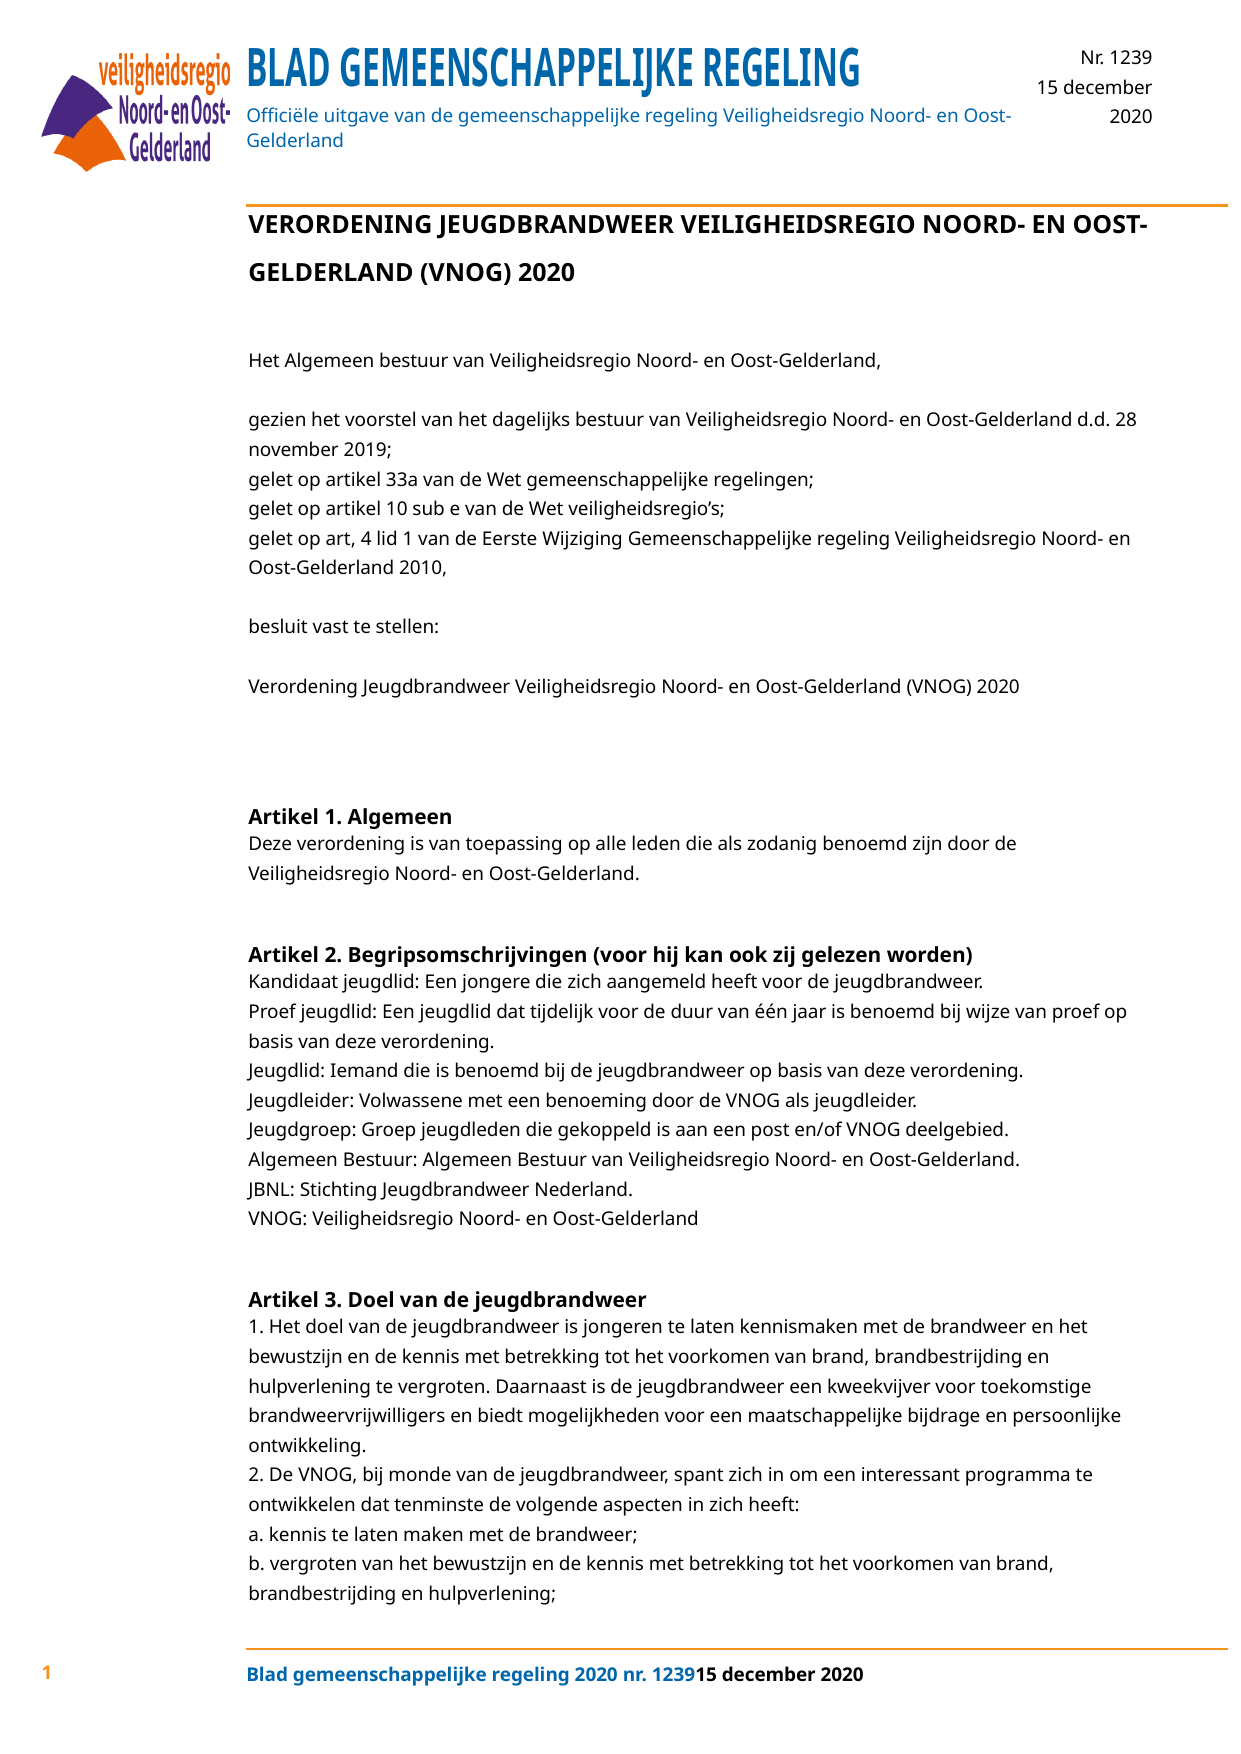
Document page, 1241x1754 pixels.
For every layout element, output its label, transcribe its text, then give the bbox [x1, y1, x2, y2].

text Jeugdgroep: Groep jeugdleden die gekoppeld is aan een post en/of VNOG deelgebied. [248, 1117, 1152, 1142]
text 2. De VNOG, bij monde van de jeugdbrandweer, spant zich in om een interessant programma te ontwikkelen dat tenminste de volgende aspecten in zich heeft: [248, 1462, 1152, 1517]
text JBNL: Stichting Jeugdbrandweer Nederland. [248, 1176, 1152, 1201]
text gelet op art, 4 lid 1 van de Eerste Wijziging Gemeenschappelijke regeling Veiligheidsregio Noord- en Oost-Gelderland 2010, [248, 525, 1152, 580]
text VERORDENING JEUGDBRANDWEER VEILIGHEIDSREGIO NOORD- EN OOST-GELDERLAND (VNOG) 2020 [248, 207, 1152, 288]
text b. vergroten van het bewustzijn en de kennis met betrekking tot het voorkomen van brand, brandbestrijding en hulpverlening; [248, 1550, 1152, 1606]
picture [41, 47, 231, 172]
text Kandidaat jeugdlid: Een jongere die zich aangemeld heeft voor de jeugdbrandweer. [248, 969, 1152, 994]
text Artikel 1. Algemeen [248, 802, 1152, 831]
text Artikel 3. Doel van de jeugdbrandweer [248, 1285, 1152, 1314]
text Het Algemeen bestuur van Veiligheidsregio Noord- en Oost-Gelderland, [248, 347, 1152, 373]
text Artikel 2. Begripsomschrijvingen (voor hij kan ook zij gelezen worden) [248, 940, 1152, 969]
text gezien het voorstel van het dagelijks bestuur van Veiligheidsregio Noord- en Oost-Gelderland d.d. 28 november 2019; [248, 407, 1152, 462]
text gelet op artikel 10 sub e van de Wet veiligheidsregio’s; [248, 495, 1152, 521]
text a. kennis te laten maken met de brandweer; [248, 1521, 1152, 1547]
text Deze verordening is van toepassing op alle leden die als zodanig benoemd zijn door de Veiligheidsregio Noord- en Oost-Gelderland. [248, 831, 1152, 886]
text gelet op artikel 33a van de Wet gemeenschappelijke regelingen; [248, 466, 1152, 492]
text 1. Het doel van de jeugdbrandweer is jongeren te laten kennismaken met de brandweer en het bewustzijn en de kennis met betrekking tot het voorkomen van brand, brandbestrijding en hulpverlening te vergroten. Daarnaast is de jeugdbrandweer een kweekvijver voor toekomstige brandweervrijwilligers en biedt mogelijkheden voor een maatschappelijke bijdrage en persoonlijke ontwikkeling. [248, 1314, 1152, 1458]
text VNOG: Veiligheidsregio Noord- en Oost-Gelderland [248, 1205, 1152, 1231]
text Proef jeugdlid: Een jeugdlid dat tijdelijk voor de duur van één jaar is benoemd bij wijze van proef op basis van deze verordening. [248, 998, 1152, 1053]
text besluit vast te stellen: [248, 614, 1152, 639]
text Jeugdlid: Iemand die is benoemd bij de jeugdbrandweer op basis van deze verordening. [248, 1057, 1152, 1083]
text Algemeen Bestuur: Algemeen Bestuur van Veiligheidsregio Noord- en Oost-Gelderland. [248, 1146, 1152, 1172]
text Jeugdleider: Volwassene met een benoeming door de VNOG als jeugdleider. [248, 1087, 1152, 1113]
text Verordening Jeugdbrandweer Veiligheidsregio Noord- en Oost-Gelderland (VNOG) 2020 [248, 673, 1152, 699]
